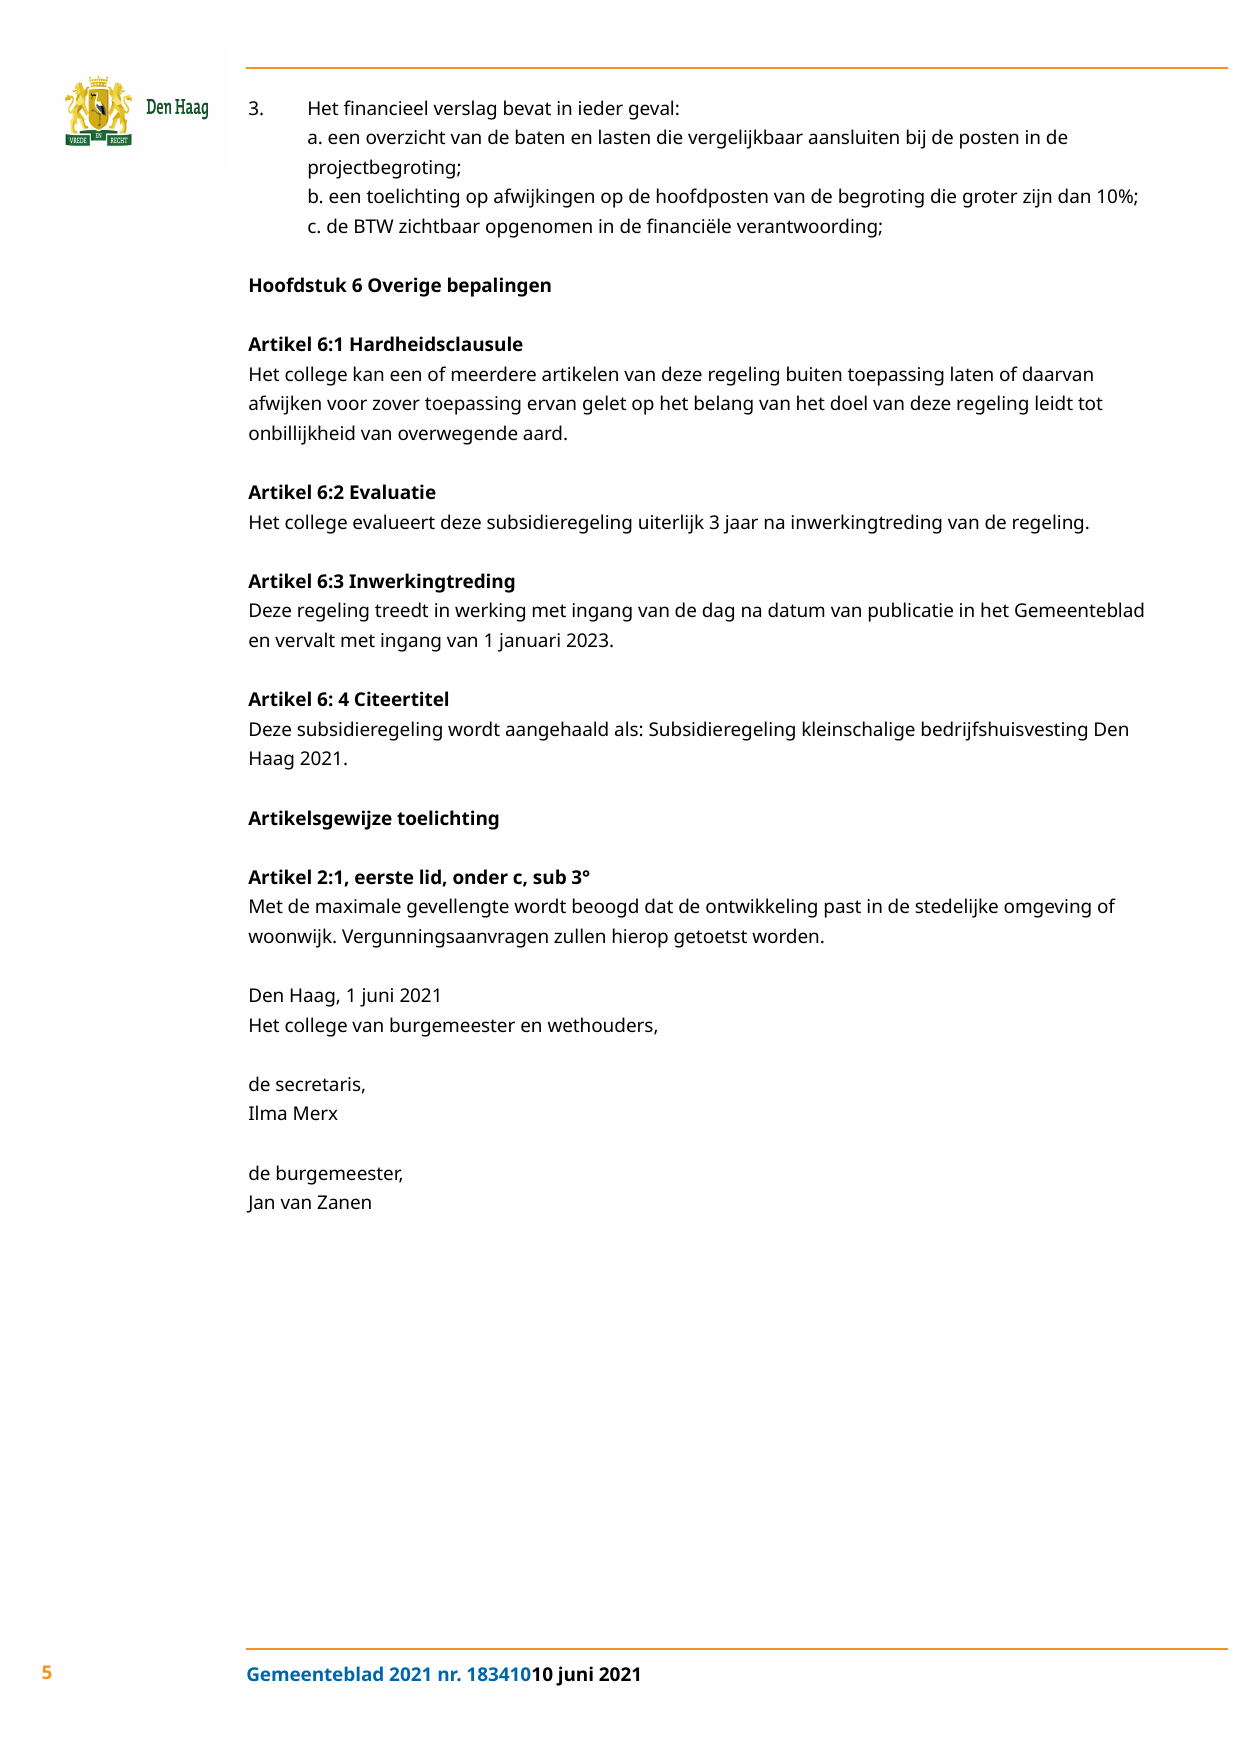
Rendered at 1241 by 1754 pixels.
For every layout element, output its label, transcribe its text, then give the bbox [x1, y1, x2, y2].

text Deze regeling treedt in werking met ingang van de dag na datum van publicatie in het Gemeenteblad en vervalt met ingang van 1 januari 2023. [248, 598, 1152, 653]
text Het college kan een of meerdere artikelen van deze regeling buiten toepassing laten of daarvan afwijken voor zover toepassing ervan gelet op het belang van het doel van deze regeling leidt tot onbillijkheid van overwegende aard. [248, 361, 1152, 446]
text Artikelsgewijze toelichting [248, 805, 1152, 831]
text Ilma Merx [248, 1101, 1152, 1126]
list a. een overzicht van de baten en lasten die vergelijkbaar aansluiten bij de posten in de projectbegroting; [248, 124, 1152, 180]
text Artikel 6:1 Hardheidsclausule [248, 331, 1152, 357]
text Het college evalueert deze subsidieregeling uiterlijk 3 jaar na inwerkingtreding van de regeling. [248, 509, 1152, 535]
picture [41, 47, 231, 172]
text Artikel 2:1, eerste lid, onder c, sub 3° [248, 864, 1152, 890]
text Artikel 6:3 Inwerkingtreding [248, 568, 1152, 594]
text Den Haag, 1 juni 2021 [248, 982, 1152, 1008]
text Hoofdstuk 6 Overige bepalingen [248, 272, 1152, 298]
list c. de BTW zichtbaar opgenomen in de financiële verantwoording; [248, 213, 1152, 239]
text de secretaris, [248, 1071, 1152, 1097]
text Met de maximale gevellengte wordt beoogd dat de ontwikkeling past in de stedelijke omgeving of woonwijk. Vergunningsaanvragen zullen hierop getoetst worden. [248, 893, 1152, 949]
text Het college van burgemeester en wethouders, [248, 1012, 1152, 1038]
text Deze subsidieregeling wordt aangehaald als: Subsidieregeling kleinschalige bedrijfshuisvesting Den Haag 2021. [248, 716, 1152, 771]
text de burgemeester, [248, 1160, 1152, 1186]
text Jan van Zanen [248, 1189, 1152, 1215]
list Het financieel verslag bevat in ieder geval: [248, 95, 1152, 121]
text Artikel 6: 4 Citeertitel [248, 686, 1152, 712]
list b. een toelichting op afwijkingen op de hoofdposten van de begroting die groter zijn dan 10%; [248, 183, 1152, 209]
text Artikel 6:2 Evaluatie [248, 479, 1152, 505]
